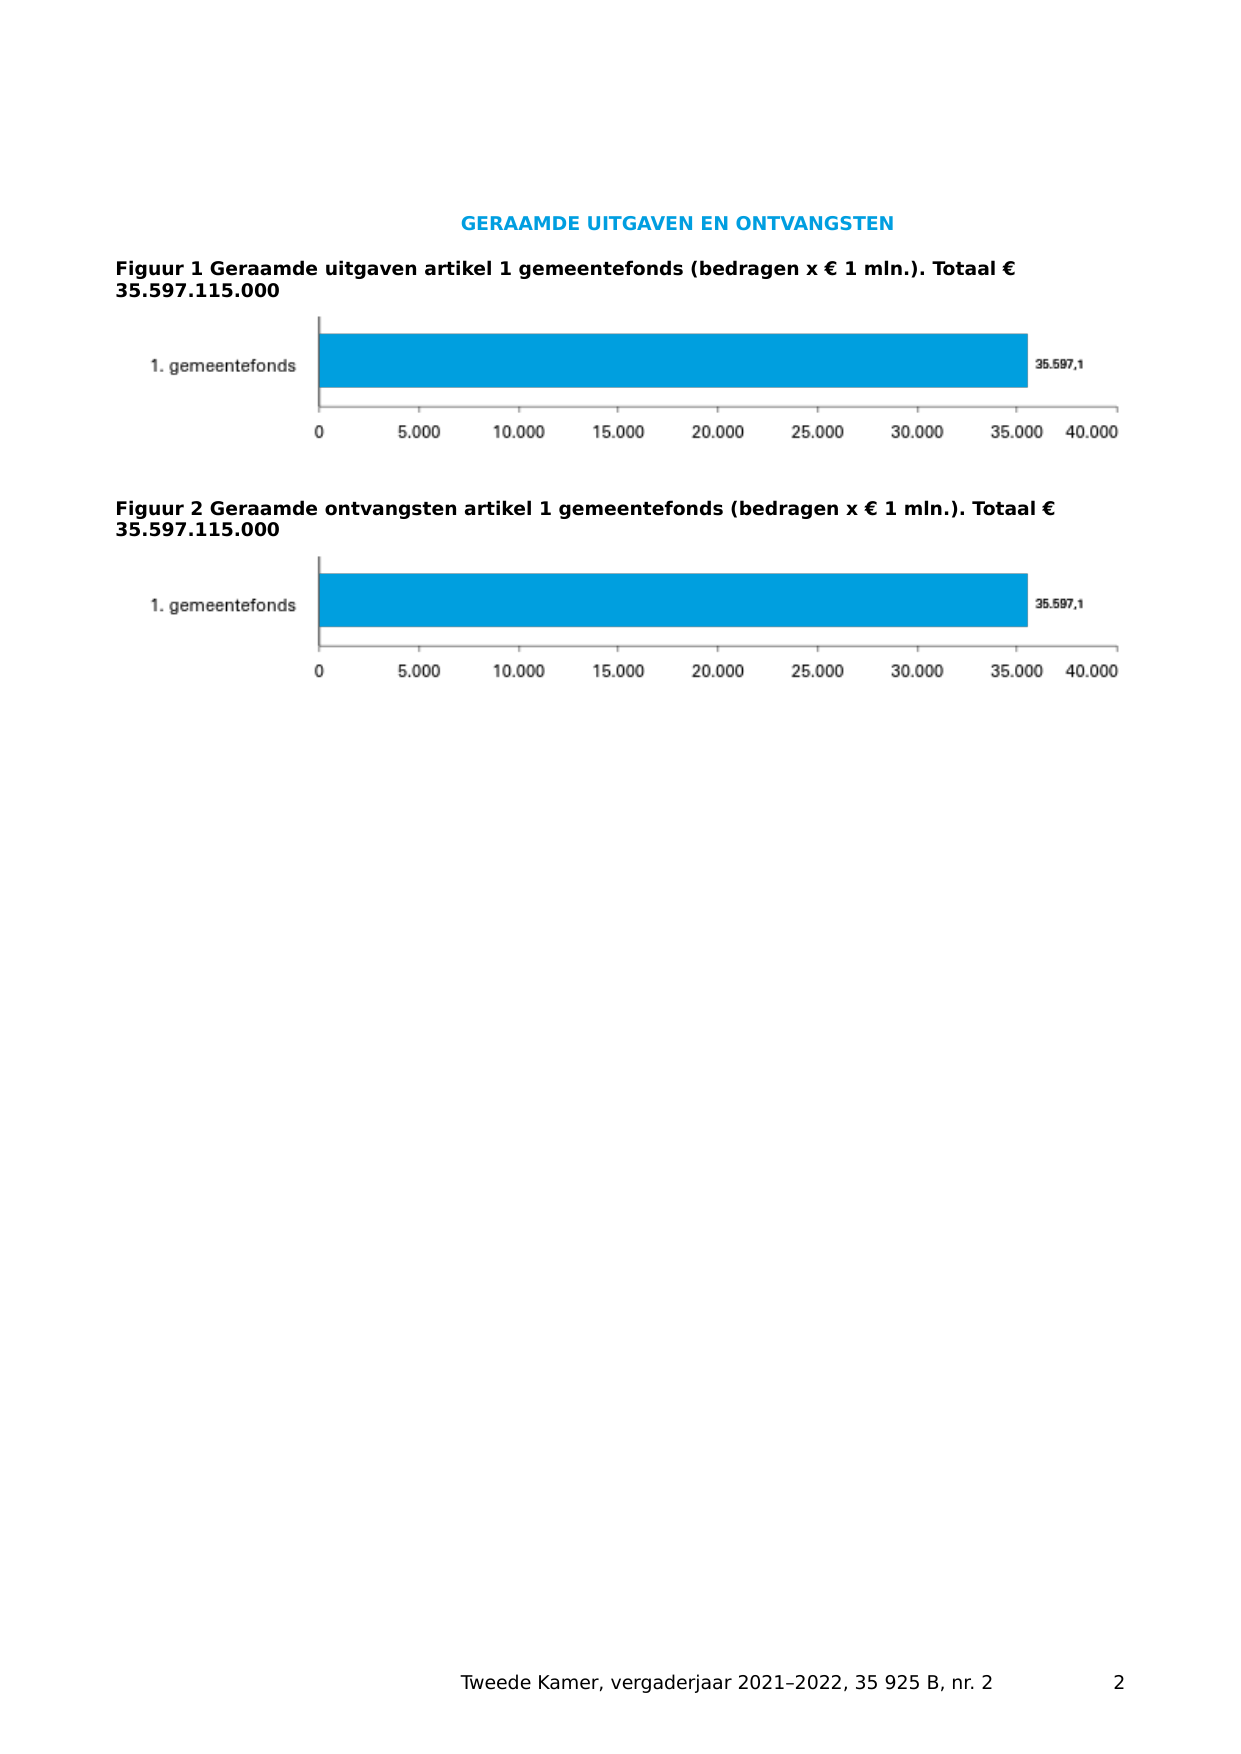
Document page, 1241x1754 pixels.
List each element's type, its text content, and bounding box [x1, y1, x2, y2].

title Geraamde uitgaven en ontvangsten [461, 213, 1125, 235]
title Figuur 2 Geraamde ontvangsten artikel 1 gemeentefonds (bedragen x € 1 mln.). Totaal € 35.597.115.000 [115, 498, 1125, 541]
title Figuur 1 Geraamde uitgaven artikel 1 gemeentefonds (bedragen x € 1 mln.). Totaal € 35.597.115.000 [115, 258, 1125, 302]
